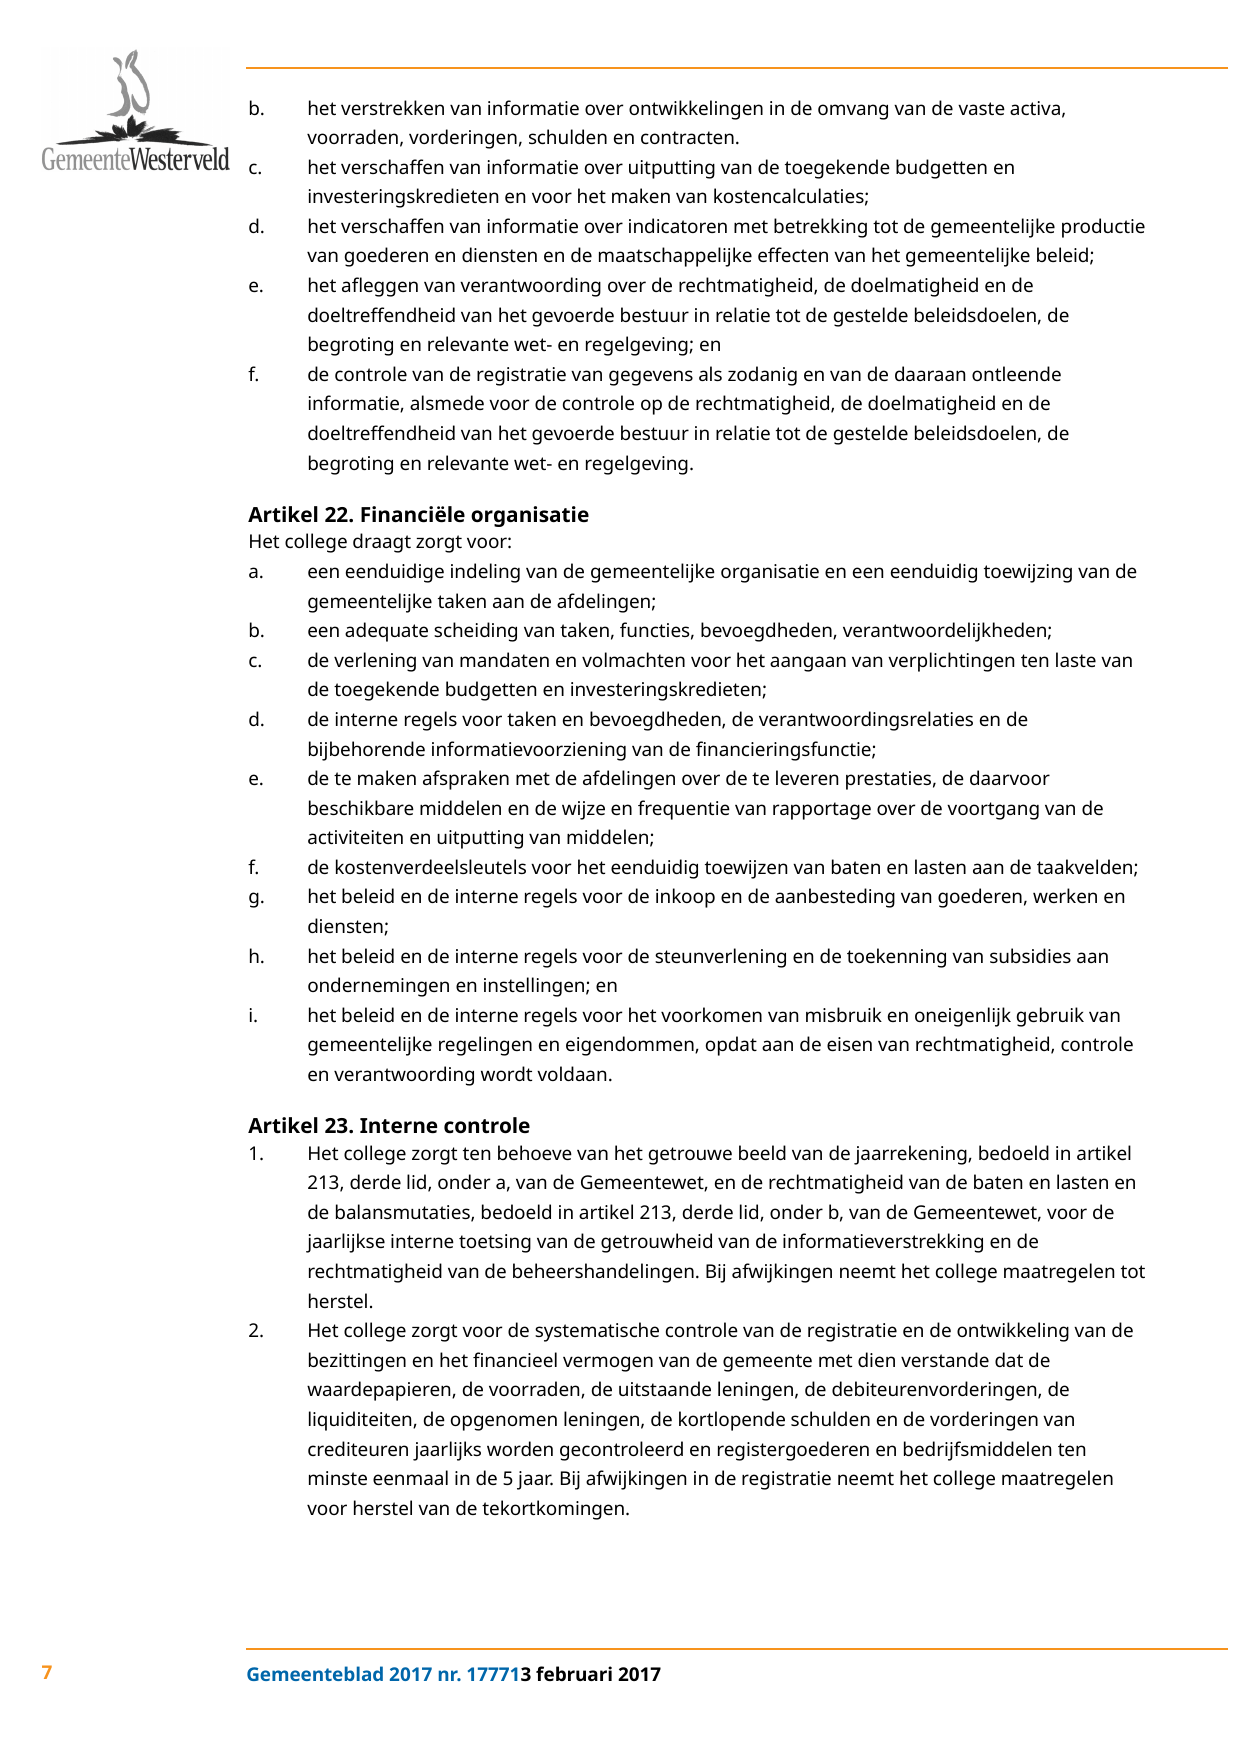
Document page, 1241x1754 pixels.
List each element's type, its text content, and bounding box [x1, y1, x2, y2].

list de verlening van mandaten en volmachten voor het aangaan van verplichtingen ten laste van de toegekende budgetten en investeringskredieten; [248, 647, 1152, 702]
list een adequate scheiding van taken, functies, bevoegdheden, verantwoordelijkheden; [248, 617, 1152, 643]
text Artikel 23. Interne controle [248, 1112, 1152, 1140]
list de interne regels voor taken en bevoegdheden, de verantwoordingsrelaties en de bijbehorende informatievoorziening van de financieringsfunctie; [248, 706, 1152, 761]
list de te maken afspraken met de afdelingen over de te leveren prestaties, de daarvoor beschikbare middelen en de wijze en frequentie van rapportage over de voortgang van de activiteiten en uitputting van middelen; [248, 765, 1152, 850]
list het afleggen van verantwoording over de rechtmatigheid, de doelmatigheid en de doeltreffendheid van het gevoerde bestuur in relatie tot de gestelde beleidsdoelen, de begroting en relevante wet- en regelgeving; en [248, 272, 1152, 357]
list een eenduidige indeling van de gemeentelijke organisatie en een eenduidig toewijzing van de gemeentelijke taken aan de afdelingen; [248, 558, 1152, 613]
list Het college zorgt voor de systematische controle van de registratie en de ontwikkeling van de bezittingen en het financieel vermogen van de gemeente met dien verstande dat de waardepapieren, de voorraden, de uitstaande leningen, de debiteurenvorderingen, de liquiditeiten, de opgenomen leningen, de kortlopende schulden en de vorderingen van crediteuren jaarlijks worden gecontroleerd en registergoederen en bedrijfsmiddelen ten minste eenmaal in de 5 jaar. Bij afwijkingen in de registratie neemt het college maatregelen voor herstel van de tekortkomingen. [248, 1317, 1152, 1521]
text Het college draagt zorgt voor: [248, 529, 1152, 554]
list het beleid en de interne regels voor de steunverlening en de toekenning van subsidies aan ondernemingen en instellingen; en [248, 943, 1152, 998]
list het verschaffen van informatie over indicatoren met betrekking tot de gemeentelijke productie van goederen en diensten en de maatschappelijke effecten van het gemeentelijke beleid; [248, 213, 1152, 268]
text Artikel 22. Financiële organisatie [248, 500, 1152, 529]
list het beleid en de interne regels voor de inkoop en de aanbesteding van goederen, werken en diensten; [248, 884, 1152, 939]
list de kostenverdeelsleutels voor het eenduidig toewijzen van baten en lasten aan de taakvelden; [248, 854, 1152, 880]
list het beleid en de interne regels voor het voorkomen van misbruik en oneigenlijk gebruik van gemeentelijke regelingen en eigendommen, opdat aan de eisen van rechtmatigheid, controle en verantwoording wordt voldaan. [248, 1002, 1152, 1087]
picture [41, 47, 231, 172]
list het verstrekken van informatie over ontwikkelingen in de omvang van de vaste activa, voorraden, vorderingen, schulden en contracten. [248, 95, 1152, 150]
list de controle van de registratie van gegevens als zodanig en van de daaraan ontleende informatie, alsmede voor de controle op de rechtmatigheid, de doelmatigheid en de doeltreffendheid van het gevoerde bestuur in relatie tot de gestelde beleidsdoelen, de begroting en relevante wet- en regelgeving. [248, 361, 1152, 476]
list het verschaffen van informatie over uitputting van de toegekende budgetten en investeringskredieten en voor het maken van kostencalculaties; [248, 154, 1152, 209]
list Het college zorgt ten behoeve van het getrouwe beeld van de jaarrekening, bedoeld in artikel 213, derde lid, onder a, van de Gemeentewet, en de rechtmatigheid van de baten en lasten en de balansmutaties, bedoeld in artikel 213, derde lid, onder b, van de Gemeentewet, voor de jaarlijkse interne toetsing van de getrouwheid van de informatieverstrekking en de rechtmatigheid van de beheershandelingen. Bij afwijkingen neemt het college maatregelen tot herstel. [248, 1140, 1152, 1314]
